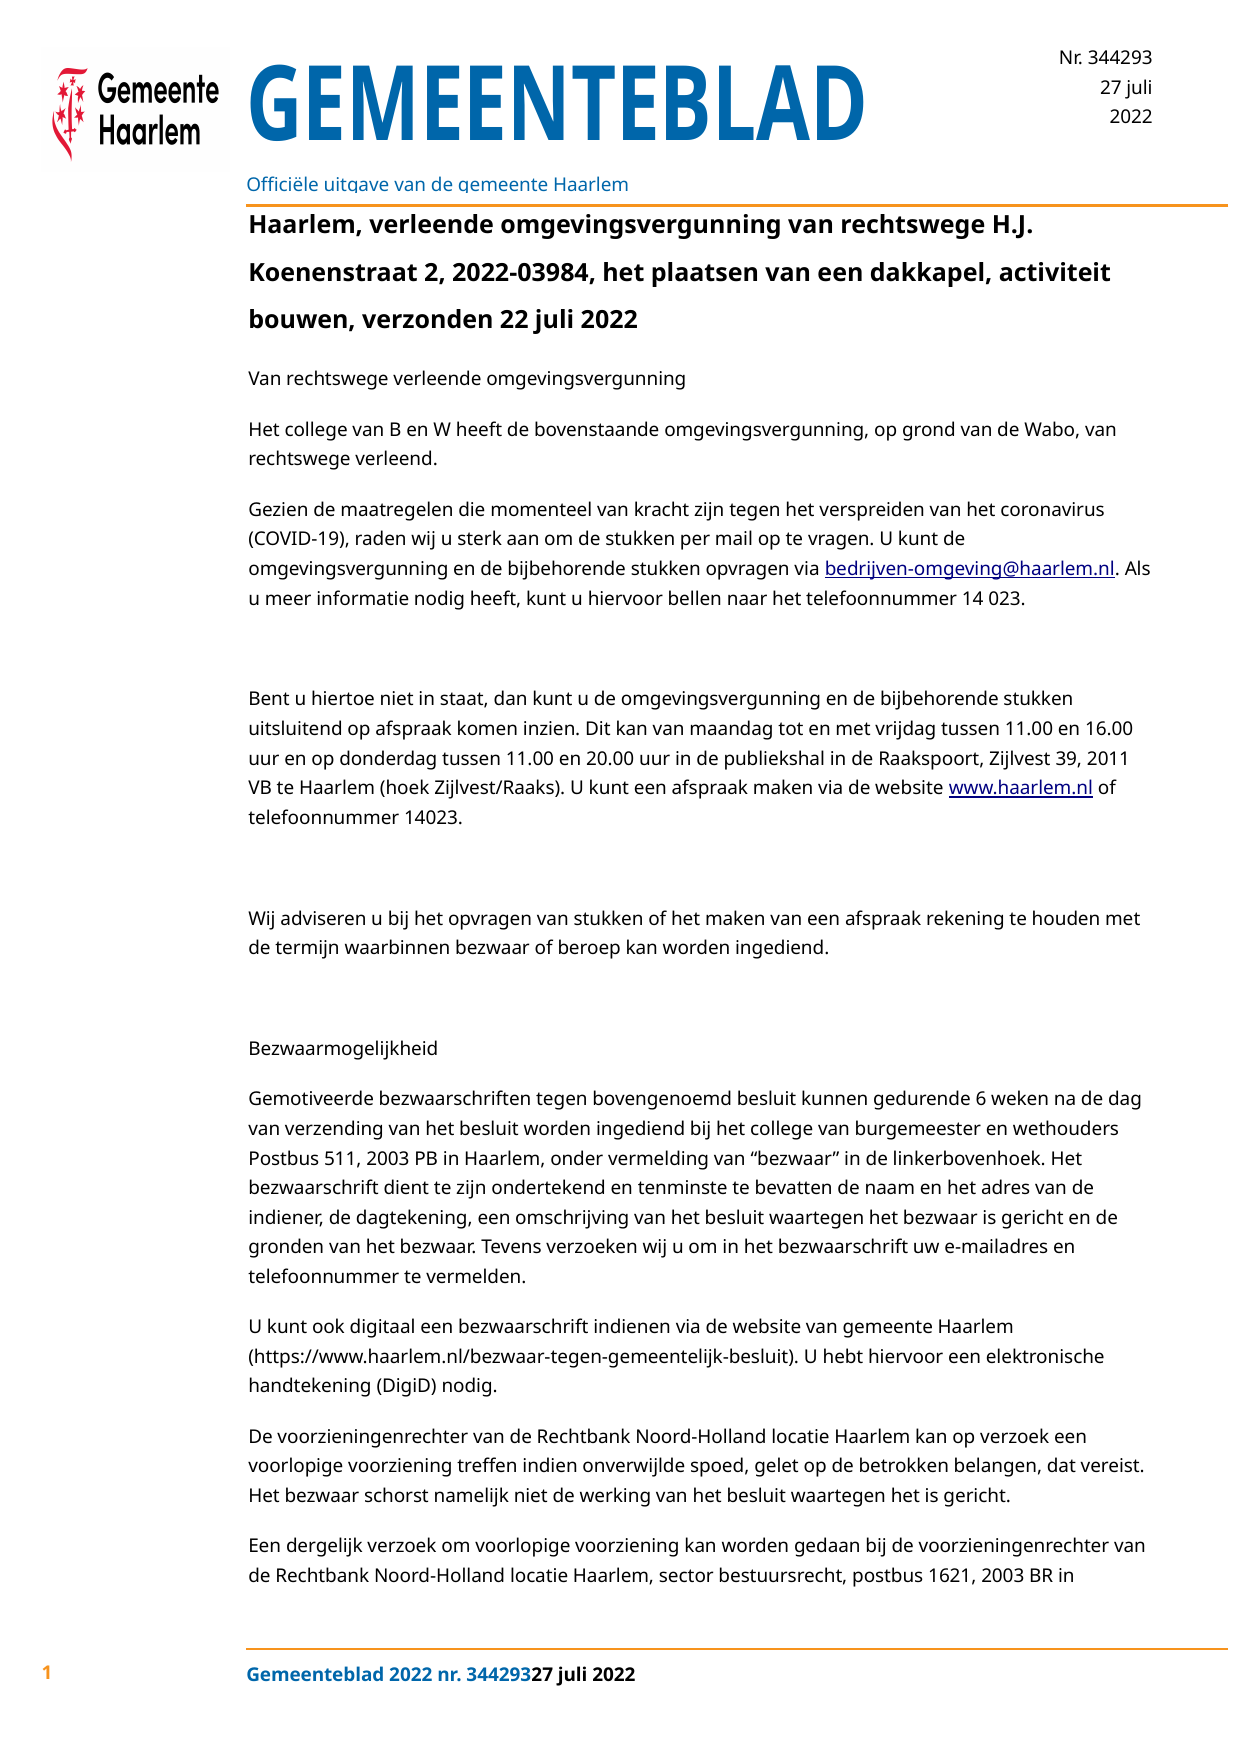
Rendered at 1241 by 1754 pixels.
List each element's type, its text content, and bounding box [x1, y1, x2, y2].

text Bezwaarmogelijkheid [248, 1035, 1152, 1061]
text Gezien de maatregelen die momenteel van kracht zijn tegen het verspreiden van het coronavirus (COVID-19), raden wij u sterk aan om de stukken per mail op te vragen. U kunt de omgevingsvergunning en de bijbehorende stukken opvragen via bedrijven-omgeving@haarlem.nl. Als u meer informatie nodig heeft, kunt u hiervoor bellen naar het telefoonnummer 14 023. [248, 496, 1152, 610]
text Het college van B en W heeft de bovenstaande omgevingsvergunning, op grond van de Wabo, van rechtswege verleend. [248, 416, 1152, 471]
text Haarlem, verleende omgevingsvergunning van rechtswege H.J. Koenenstraat 2, 2022-03984, het plaatsen van een dakkapel, activiteit bouwen, verzonden 22 juli 2022 [248, 207, 1152, 336]
text Van rechtswege verleende omgevingsvergunning [248, 366, 1152, 391]
text Wij adviseren u bij het opvragen van stukken of het maken van een afspraak rekening te houden met de termijn waarbinnen bezwaar of beroep kan worden ingediend. [248, 905, 1152, 960]
picture [41, 47, 231, 172]
text U kunt ook digitaal een bezwaarschrift indienen via de website van gemeente Haarlem (https://www.haarlem.nl/bezwaar-tegen-gemeentelijk-besluit). U hebt hiervoor een elektronische handtekening (DigiD) nodig. [248, 1313, 1152, 1398]
text Gemotiveerde bezwaarschriften tegen bovengenoemd besluit kunnen gedurende 6 weken na de dag van verzending van het besluit worden ingediend bij het college van burgemeester en wethouders Postbus 511, 2003 PB in Haarlem, onder vermelding van “bezwaar” in de linkerbovenhoek. Het bezwaarschrift dient te zijn ondertekend en tenminste te bevatten de naam en het adres van de indiener, de dagtekening, een omschrijving van het besluit waartegen het bezwaar is gericht en de gronden van het bezwaar. Tevens verzoeken wij u om in het bezwaarschrift uw e-mailadres en telefoonnummer te vermelden. [248, 1086, 1152, 1289]
text Een dergelijk verzoek om voorlopige voorziening kan worden gedaan bij de voorzieningenrechter van de Rechtbank Noord-Holland locatie Haarlem, sector bestuursrecht, postbus 1621, 2003 BR in [248, 1533, 1152, 1588]
text Bent u hiertoe niet in staat, dan kunt u de omgevingsvergunning en de bijbehorende stukken uitsluitend op afspraak komen inzien. Dit kan van maandag tot en met vrijdag tussen 11.00 en 16.00 uur en op donderdag tussen 11.00 en 20.00 uur in de publiekshal in de Raakspoort, Zijlvest 39, 2011 VB te Haarlem (hoek Zijlvest/Raaks). U kunt een afspraak maken via de website www.haarlem.nl of telefoonnummer 14023. [248, 686, 1152, 829]
text De voorzieningenrechter van de Rechtbank Noord-Holland locatie Haarlem kan op verzoek een voorlopige voorziening treffen indien onverwijlde spoed, gelet op de betrokken belangen, dat vereist. Het bezwaar schorst namelijk niet de werking van het besluit waartegen het is gericht. [248, 1423, 1152, 1508]
